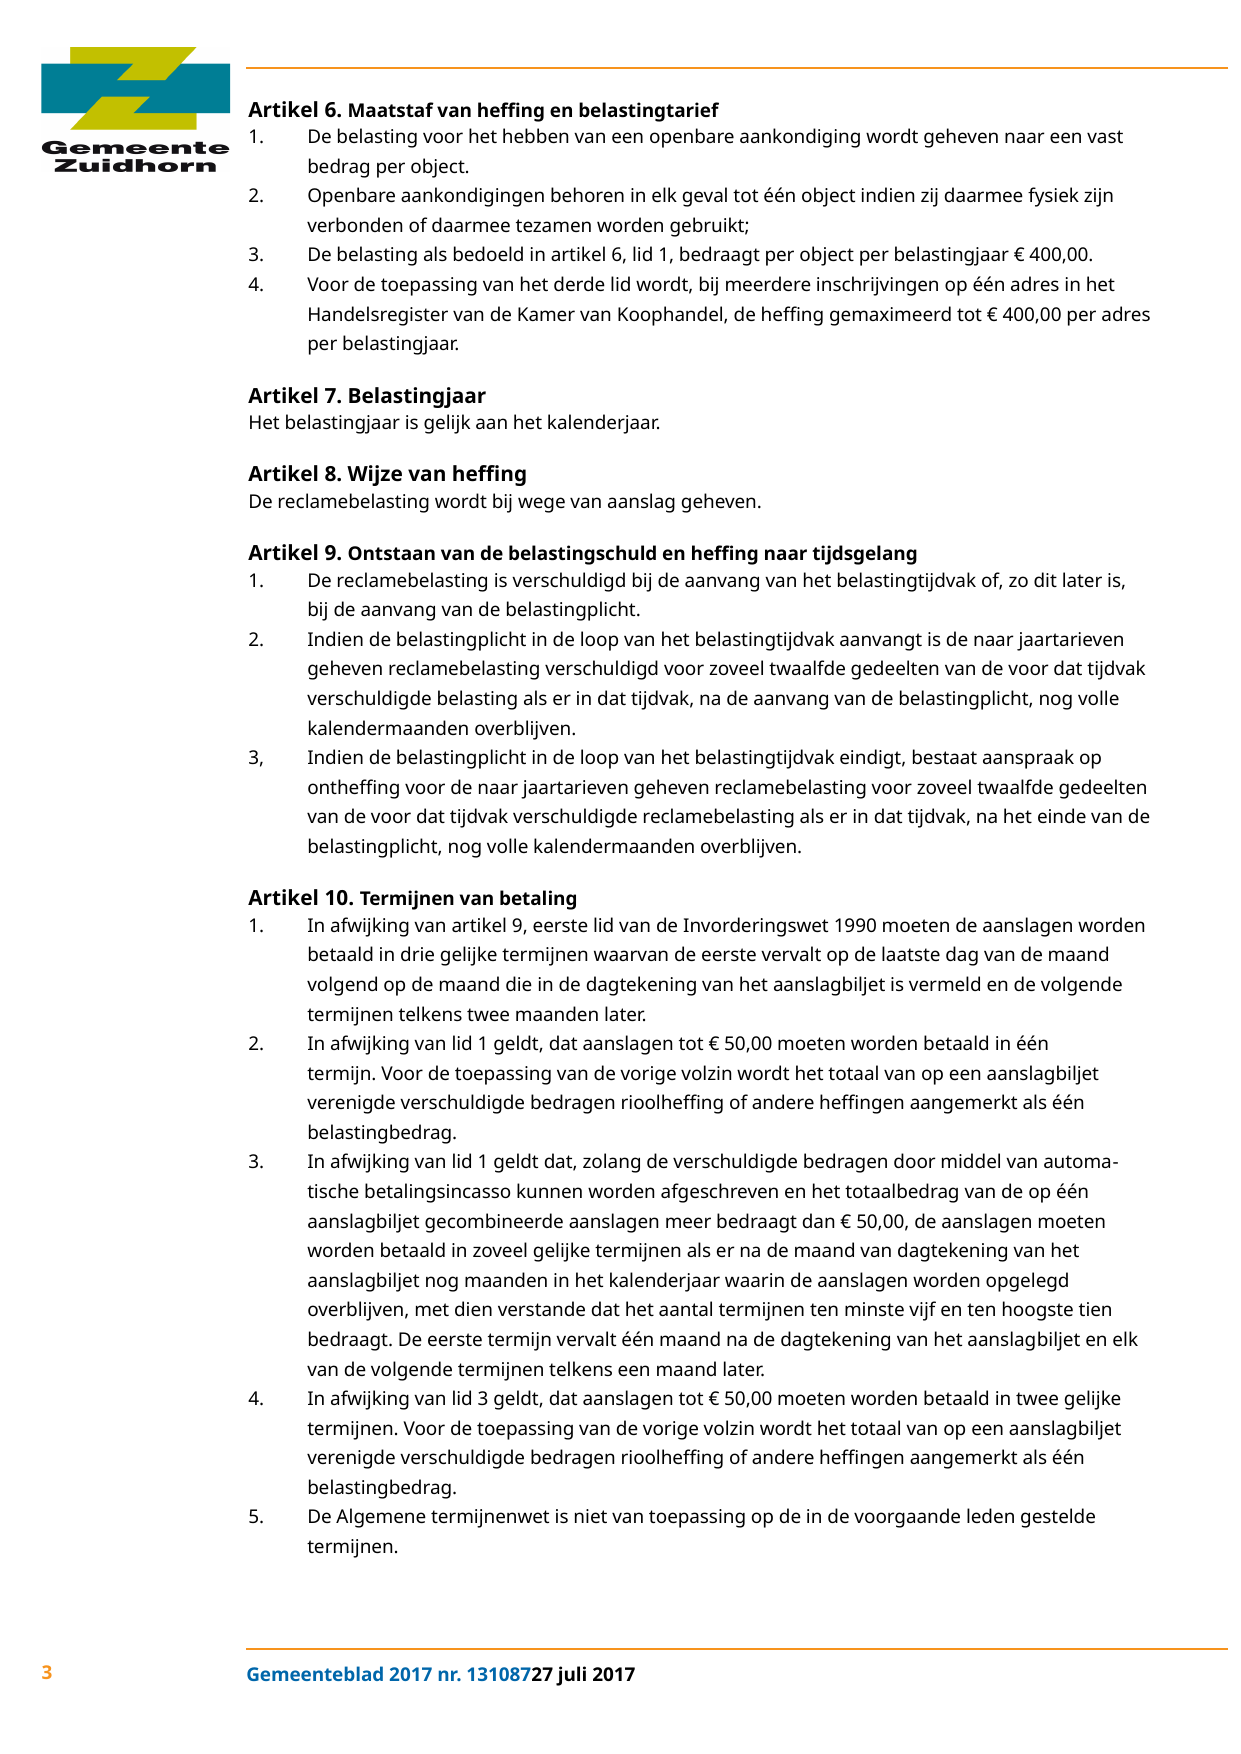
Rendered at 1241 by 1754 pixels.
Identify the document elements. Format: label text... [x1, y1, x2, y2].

list De reclamebelasting is verschuldigd bij de aanvang van het belastingtijdvak of, zo dit later is, bij de aanvang van de belastingplicht. [248, 567, 1152, 622]
list Voor de toepassing van het derde lid wordt, bij meerdere inschrijvingen op één adres in het Handelsregister van de Kamer van Koophandel, de heffing gemaximeerd tot € 400,00 per adres per belastingjaar. [248, 271, 1152, 356]
text Artikel 8. Wijze van heffing [248, 459, 1152, 488]
list De belasting als bedoeld in artikel 6, lid 1, bedraagt per object per belastingjaar € 400,00. [248, 242, 1152, 267]
list Indien de belastingplicht in de loop van het belastingtijdvak eindigt, bestaat aanspraak op ontheffing voor de naar jaartarieven geheven reclamebelasting voor zoveel twaalfde gedeelten van de voor dat tijdvak verschuldigde reclamebelasting als er in dat tijdvak, na het einde van de belastingplicht, nog volle kalendermaanden overblijven. [248, 744, 1152, 859]
text De reclamebelasting wordt bij wege van aanslag geheven. [248, 488, 1152, 514]
text Artikel 6. Maatstaf van heffing en belastingtarief [248, 95, 1152, 123]
list Openbare aankondigingen behoren in elk geval tot één object indien zij daarmee fysiek zijn verbonden of daarmee tezamen worden gebruikt; [248, 182, 1152, 238]
list De Algemene termijnenwet is niet van toepassing op de in de voorgaande leden gestelde termijnen. [248, 1504, 1152, 1559]
text Het belastingjaar is gelijk aan het kalenderjaar. [248, 409, 1152, 435]
text Artikel 10. Termijnen van betaling [248, 883, 1152, 912]
text Artikel 7. Belastingjaar [248, 381, 1152, 409]
list In afwijking van artikel 9, eerste lid van de Invorderingswet 1990 moeten de aanslagen worden betaald in drie gelijke termijnen waarvan de eerste vervalt op de laatste dag van de maand volgend op de maand die in de dagtekening van het aanslagbiljet is vermeld en de volgende termijnen telkens twee maanden later. [248, 912, 1152, 1026]
text Artikel 9. Ontstaan van de belastingschuld en heffing naar tijdsgelang [248, 538, 1152, 567]
list In afwijking van lid 1 geldt, dat aanslagen tot € 50,00 moeten worden betaald in één termijn. Voor de toepassing van de vorige volzin wordt het totaal van op een aanslagbiljet verenigde verschuldigde bedragen rioolheffing of andere heffingen aangemerkt als één belastingbedrag. [248, 1030, 1152, 1145]
list In afwijking van lid 3 geldt, dat aanslagen tot € 50,00 moeten worden betaald in twee gelijke termijnen. Voor de toepassing van de vorige volzin wordt het totaal van op een aanslagbiljet verenigde verschuldigde bedragen rioolheffing of andere heffingen aangemerkt als één belastingbedrag. [248, 1385, 1152, 1500]
picture [41, 47, 231, 172]
list In afwijking van lid 1 geldt dat, zolang de verschuldigde bedragen door middel van automa­tische betalingsincasso kunnen worden afgeschreven en het totaalbedrag van de op één aanslagbiljet gecombineerde aanslagen meer bedraagt dan € 50,00, de aanslagen moeten worden betaald in zoveel gelijke termijnen als er na de maand van dagtekening van het aanslagbiljet nog maanden in het kalenderjaar waarin de aanslagen worden opgelegd overblijven, met dien verstande dat het aantal termijnen ten minste vijf en ten hoogste tien bedraagt. De eerste termijn vervalt één maand na de dagtekening van het aanslag­biljet en elk van de volgende termijnen telkens een maand later. [248, 1149, 1152, 1381]
list Indien de belastingplicht in de loop van het belastingtijdvak aanvangt is de naar jaartarieven geheven reclamebelasting verschuldigd voor zoveel twaalfde gedeelten van de voor dat tijdvak verschuldigde belasting als er in dat tijdvak, na de aanvang van de belastingplicht, nog volle kalendermaanden overblijven. [248, 626, 1152, 741]
list De belasting voor het hebben van een openbare aankondiging wordt geheven naar een vast bedrag per object. [248, 123, 1152, 178]
